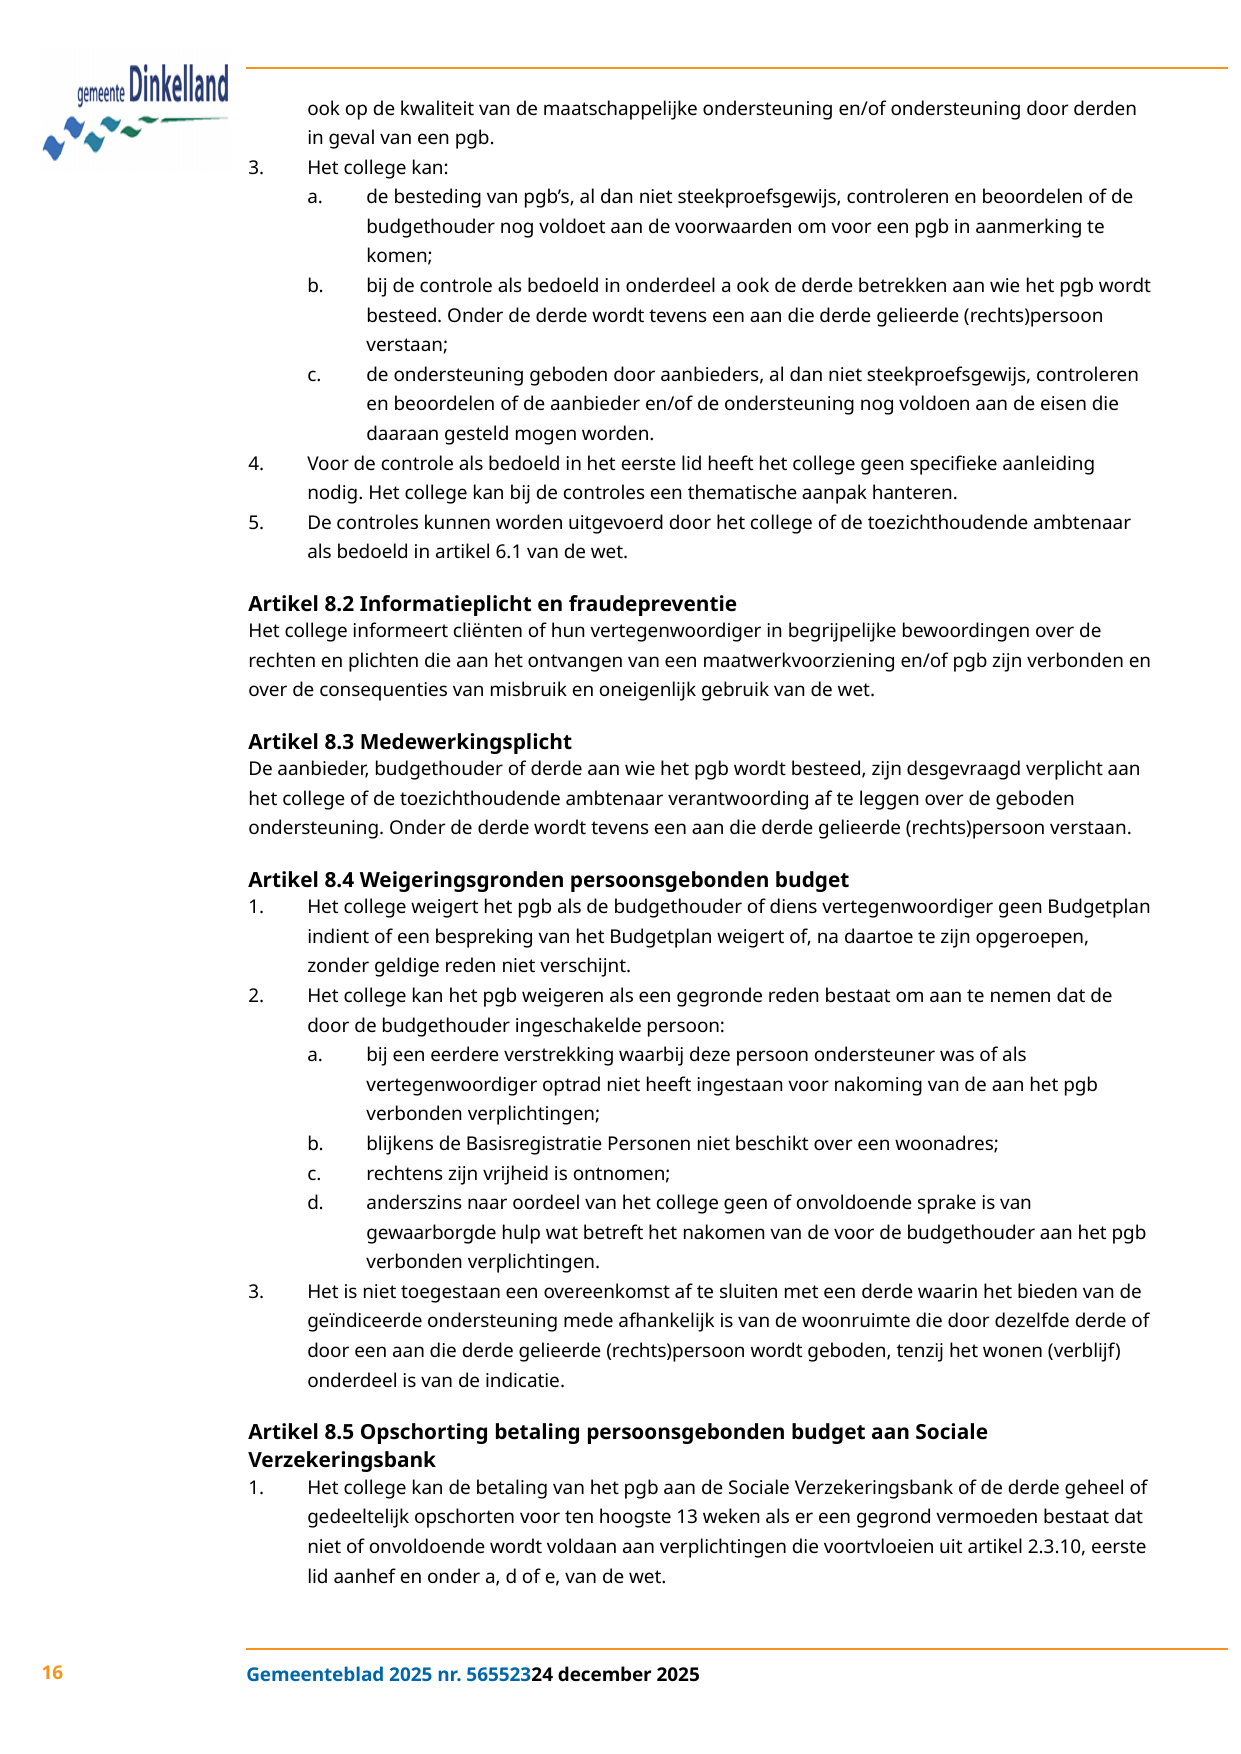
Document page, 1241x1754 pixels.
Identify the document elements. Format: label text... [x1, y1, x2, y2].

text Het college informeert cliënten of hun vertegenwoordiger in begrijpelijke bewoordingen over de rechten en plichten die aan het ontvangen van een maatwerkvoorziening en/of pgb zijn verbonden en over de consequenties van misbruik en oneigenlijk gebruik van de wet. [248, 617, 1152, 702]
list Het college kan het pgb weigeren als een gegronde reden bestaat om aan te nemen dat de door de budgethouder ingeschakelde persoon: [248, 982, 1152, 1037]
text Artikel 8.4 Weigeringsgronden persoonsgebonden budget [248, 865, 1152, 893]
text Artikel 8.2 Informatieplicht en fraudepreventie [248, 589, 1152, 617]
list anderszins naar oordeel van het college geen of onvoldoende sprake is van gewaarborgde hulp wat betreft het nakomen van de voor de budgethouder aan het pgb verbonden verplichtingen. [307, 1189, 1152, 1274]
picture [41, 47, 231, 172]
list de ondersteuning geboden door aanbieders, al dan niet steekproefsgewijs, controleren en beoordelen of de aanbieder en/of de ondersteuning nog voldoen aan de eisen die daaraan gesteld mogen worden. [307, 361, 1152, 446]
list Het college kan: [248, 154, 1152, 180]
list rechtens zijn vrijheid is ontnomen; [307, 1160, 1152, 1185]
text Artikel 8.5 Opschorting betaling persoonsgebonden budget aan Sociale Verzekeringsbank [248, 1417, 1152, 1474]
list Het college weigert het pgb als de budgethouder of diens vertegenwoordiger geen Budgetplan indient of een bespreking van het Budgetplan weigert of, na daartoe te zijn opgeroepen, zonder geldige reden niet verschijnt. [248, 893, 1152, 978]
text De aanbieder, budgethouder of derde aan wie het pgb wordt besteed, zijn desgevraagd verplicht aan het college of de toezichthoudende ambtenaar verantwoording af te leggen over de geboden ondersteuning. Onder de derde wordt tevens een aan die derde gelieerde (rechts)persoon verstaan. [248, 755, 1152, 840]
list blijkens de Basisregistratie Personen niet beschikt over een woonadres; [307, 1130, 1152, 1156]
list Het college kan de betaling van het pgb aan de Sociale Verzekeringsbank of de derde geheel of gedeeltelijk opschorten voor ten hoogste 13 weken als er een gegrond vermoeden bestaat dat niet of onvoldoende wordt voldaan aan verplichtingen die voortvloeien uit artikel 2.3.10, eerste lid aanhef en onder a, d of e, van de wet. [248, 1474, 1152, 1588]
text Artikel 8.3 Medewerkingsplicht [248, 727, 1152, 755]
list Het is niet toegestaan een overeenkomst af te sluiten met een derde waarin het bieden van de geïndiceerde ondersteuning mede afhankelijk is van de woonruimte die door dezelfde derde of door een aan die derde gelieerde (rechts)persoon wordt geboden, tenzij het wonen (verblijf) onderdeel is van de indicatie. [248, 1278, 1152, 1392]
list bij een eerdere verstrekking waarbij deze persoon ondersteuner was of als vertegenwoordiger optrad niet heeft ingestaan voor nakoming van de aan het pgb verbonden verplichtingen; [307, 1041, 1152, 1126]
list Voor de controle als bedoeld in het eerste lid heeft het college geen specifieke aanleiding nodig. Het college kan bij de controles een thematische aanpak hanteren. [248, 450, 1152, 505]
list bij de controle als bedoeld in onderdeel a ook de derde betrekken aan wie het pgb wordt besteed. Onder de derde wordt tevens een aan die derde gelieerde (rechts)persoon verstaan; [307, 272, 1152, 357]
list De controles kunnen worden uitgevoerd door het college of de toezichthoudende ambtenaar als bedoeld in artikel 6.1 van de wet. [248, 509, 1152, 564]
list de besteding van pgb’s, al dan niet steekproefsgewijs, controleren en beoordelen of de budgethouder nog voldoet aan de voorwaarden om voor een pgb in aanmerking te komen; [307, 183, 1152, 268]
list ook op de kwaliteit van de maatschappelijke ondersteuning en/of ondersteuning door derden in geval van een pgb. [248, 95, 1152, 150]
